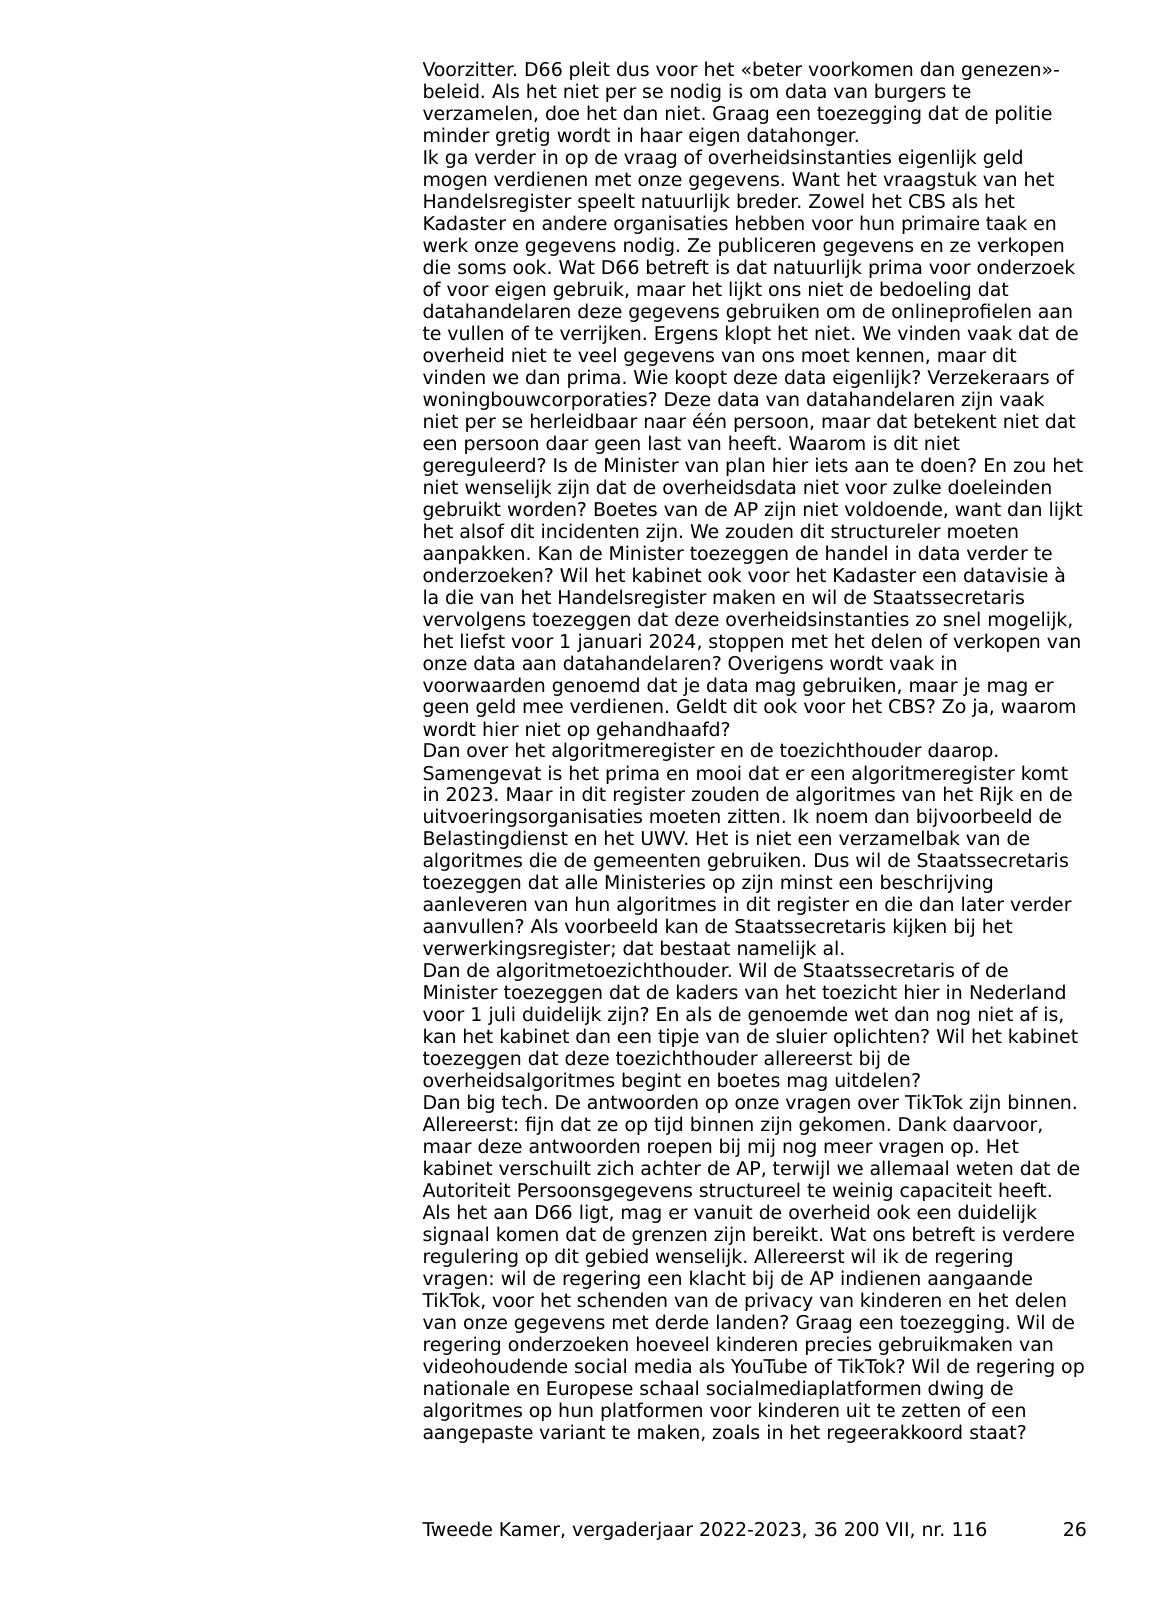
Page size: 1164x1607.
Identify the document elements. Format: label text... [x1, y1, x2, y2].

text Dan big tech. De antwoorden op onze vragen over TikTok zijn binnen. Allereerst: fijn dat ze op tijd binnen zijn gekomen. Dank daarvoor, maar deze antwoorden roepen bij mij nog meer vragen op. Het kabinet verschuilt zich achter de AP, terwijl we allemaal weten dat de Autoriteit Persoonsgegevens structureel te weinig capaciteit heeft. Als het aan D66 ligt, mag er vanuit de overheid ook een duidelijk signaal komen dat de grenzen zijn bereikt. Wat ons betreft is verdere regulering op dit gebied wenselijk. Allereerst wil ik de regering vragen: wil de regering een klacht bij de AP indienen aangaande TikTok, voor het schenden van de privacy van kinderen en het delen van onze gegevens met derde landen? Graag een toezegging. Wil de regering onderzoeken hoeveel kinderen precies gebruikmaken van videohoudende social media als YouTube of TikTok? Wil de regering op nationale en Europese schaal socialmediaplatformen dwing de algoritmes op hun platformen voor kinderen uit te zetten of een aangepaste variant te maken, zoals in het regeerakkoord staat? [422, 1092, 1087, 1444]
text Dan de algoritmetoezichthouder. Wil de Staatssecretaris of de Minister toezeggen dat de kaders van het toezicht hier in Nederland voor 1 juli duidelijk zijn? En als de genoemde wet dan nog niet af is, kan het kabinet dan een tipje van de sluier oplichten? Wil het kabinet toezeggen dat deze toezichthouder allereerst bij de overheidsalgoritmes begint en boetes mag uitdelen? [422, 960, 1087, 1092]
text Ik ga verder in op de vraag of overheidsinstanties eigenlijk geld mogen verdienen met onze gegevens. Want het vraagstuk van het Handelsregister speelt natuurlijk breder. Zowel het CBS als het Kadaster en andere organisaties hebben voor hun primaire taak en werk onze gegevens nodig. Ze publiceren gegevens en ze verkopen die soms ook. Wat D66 betreft is dat natuurlijk prima voor onderzoek of voor eigen gebruik, maar het lijkt ons niet de bedoeling dat datahandelaren deze gegevens gebruiken om de onlineprofielen aan te vullen of te verrijken. Ergens klopt het niet. We vinden vaak dat de overheid niet te veel gegevens van ons moet kennen, maar dit vinden we dan prima. Wie koopt deze data eigenlijk? Verzekeraars of woningbouwcorporaties? Deze data van datahandelaren zijn vaak niet per se herleidbaar naar één persoon, maar dat betekent niet dat een persoon daar geen last van heeft. Waarom is dit niet gereguleerd? Is de Minister van plan hier iets aan te doen? En zou het niet wenselijk zijn dat de overheidsdata niet voor zulke doeleinden gebruikt worden? Boetes van de AP zijn niet voldoende, want dan lijkt het alsof dit incidenten zijn. We zouden dit structureler moeten aanpakken. Kan de Minister toezeggen de handel in data verder te onderzoeken? Wil het kabinet ook voor het Kadaster een datavisie à la die van het Handelsregister maken en wil de Staatssecretaris vervolgens toezeggen dat deze overheidsinstanties zo snel mogelijk, het liefst voor 1 januari 2024, stoppen met het delen of verkopen van onze data aan datahandelaren? Overigens wordt vaak in voorwaarden genoemd dat je data mag gebruiken, maar je mag er geen geld mee verdienen. Geldt dit ook voor het CBS? Zo ja, waarom wordt hier niet op gehandhaafd? [422, 147, 1087, 740]
text Dan over het algoritmeregister en de toezichthouder daarop. Samengevat is het prima en mooi dat er een algoritmeregister komt in 2023. Maar in dit register zouden de algoritmes van het Rijk en de uitvoeringsorganisaties moeten zitten. Ik noem dan bijvoorbeeld de Belastingdienst en het UWV. Het is niet een verzamelbak van de algoritmes die de gemeenten gebruiken. Dus wil de Staatssecretaris toezeggen dat alle Ministeries op zijn minst een beschrijving aanleveren van hun algoritmes in dit register en die dan later verder aanvullen? Als voorbeeld kan de Staatssecretaris kijken bij het verwerkingsregister; dat bestaat namelijk al. [422, 740, 1087, 960]
text Voorzitter. D66 pleit dus voor het «beter voorkomen dan genezen»-beleid. Als het niet per se nodig is om data van burgers te verzamelen, doe het dan niet. Graag een toezegging dat de politie minder gretig wordt in haar eigen datahonger. [422, 59, 1087, 147]
